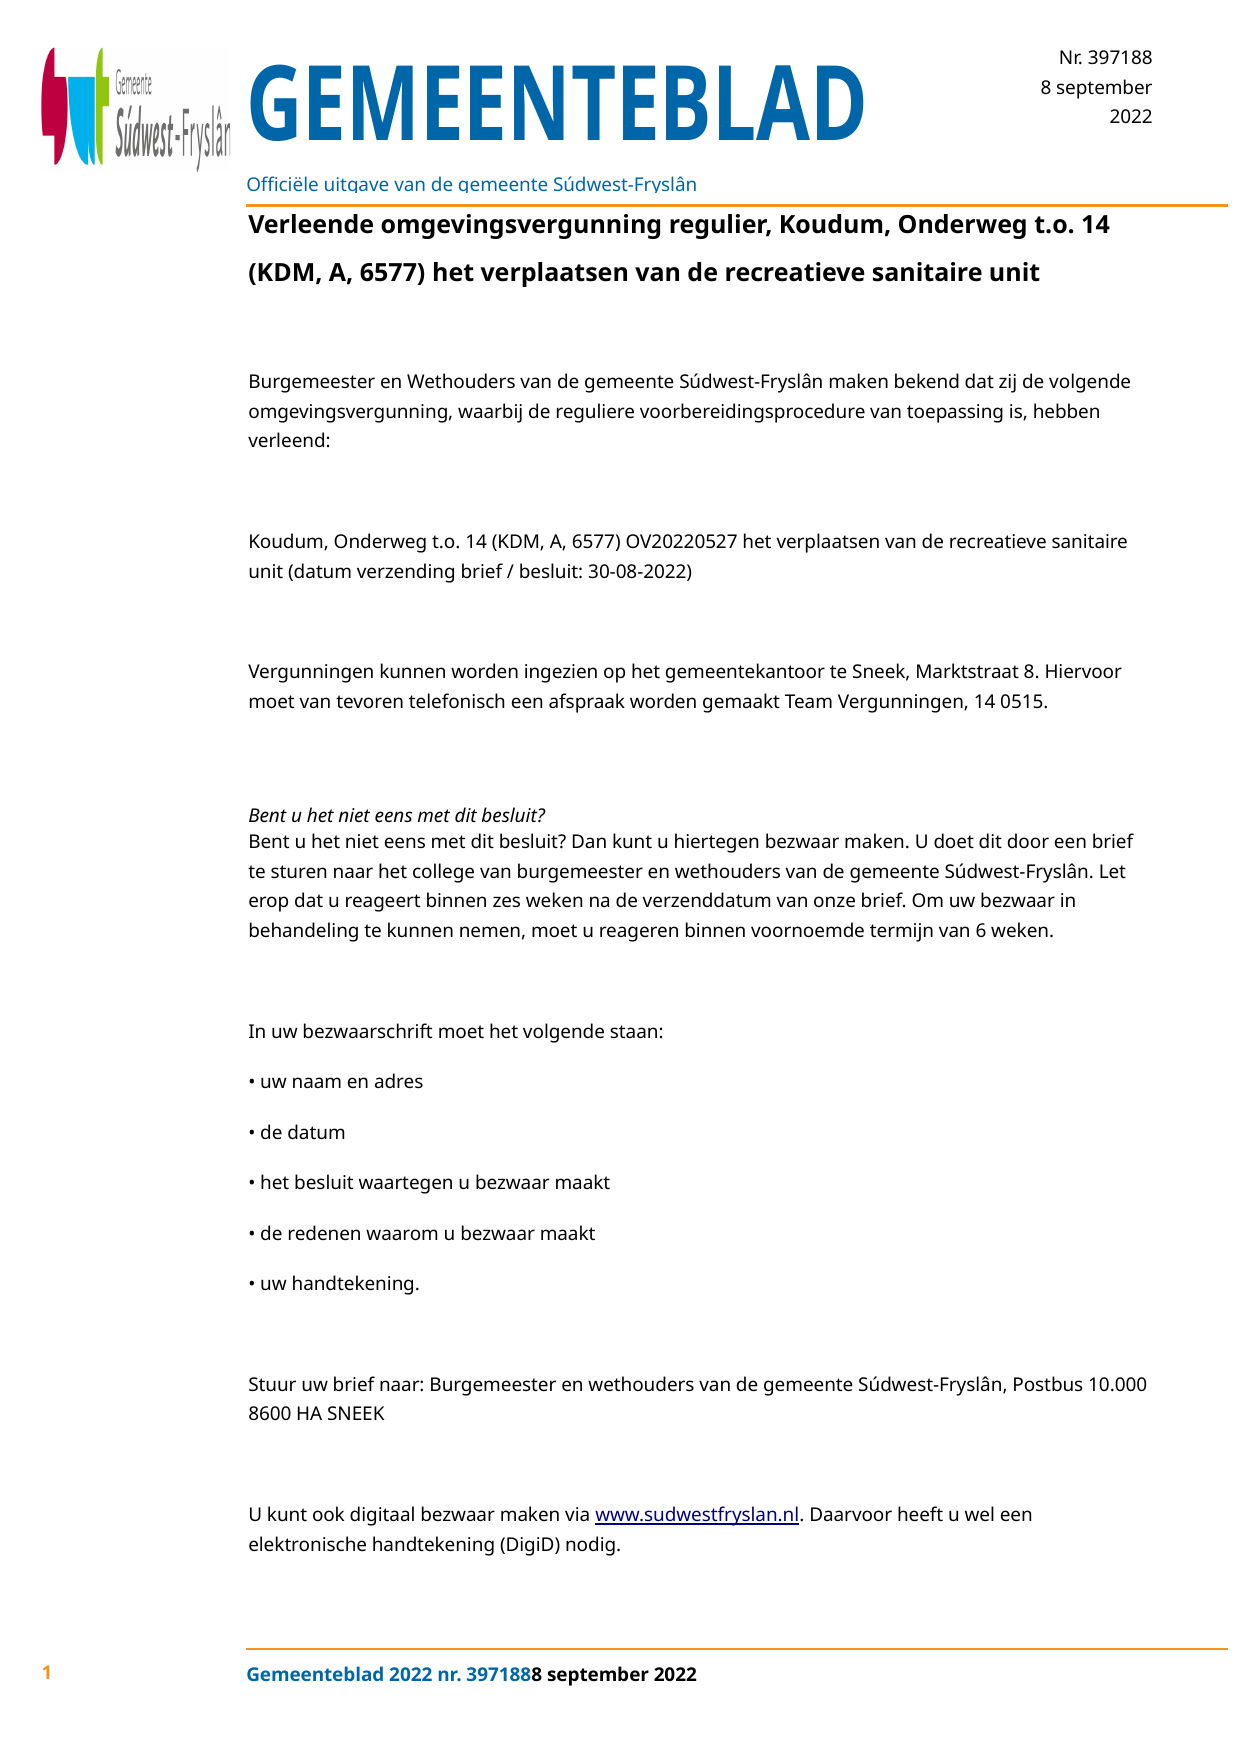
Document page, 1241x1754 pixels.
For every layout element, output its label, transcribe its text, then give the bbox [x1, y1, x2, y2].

text • het besluit waartegen u bezwaar maakt [248, 1169, 1152, 1195]
text Koudum, Onderweg t.o. 14 (KDM, A, 6577) OV20220527 het verplaatsen van de recreatieve sanitaire unit (datum verzending brief / besluit: 30-08-2022) [248, 528, 1152, 584]
text U kunt ook digitaal bezwaar maken via www.sudwestfryslan.nl. Daarvoor heeft u wel een elektronische handtekening (DigiD) nodig. [248, 1501, 1152, 1557]
text Bent u het niet eens met dit besluit? Dan kunt u hiertegen bezwaar maken. U doet dit door een brief te sturen naar het college van burgemeester en wethouders van de gemeente Súdwest-Fryslân. Let erop dat u reageert binnen zes weken na de verzenddatum van onze brief. Om uw bezwaar in behandeling te kunnen nemen, moet u reageren binnen voornoemde termijn van 6 weken. [248, 828, 1152, 943]
text Bent u het niet eens met dit besluit? [248, 803, 1152, 828]
text • uw handtekening. [248, 1270, 1152, 1296]
picture [41, 47, 231, 172]
text Vergunningen kunnen worden ingezien op het gemeentekantoor te Sneek, Marktstraat 8. Hiervoor moet van tevoren telefonisch een afspraak worden gemaakt Team Vergunningen, 14 0515. [248, 659, 1152, 714]
text In uw bezwaarschrift moet het volgende staan: [248, 1018, 1152, 1044]
text • de redenen waarom u bezwaar maakt [248, 1220, 1152, 1245]
text Verleende omgevingsvergunning regulier, Koudum, Onderweg t.o. 14 (KDM, A, 6577) het verplaatsen van de recreatieve sanitaire unit [248, 207, 1152, 288]
text Stuur uw brief naar: Burgemeester en wethouders van de gemeente Súdwest-Fryslân, Postbus 10.000 8600 HA SNEEK [248, 1371, 1152, 1426]
text • de datum [248, 1119, 1152, 1144]
text Burgemeester en Wethouders van de gemeente Súdwest-Fryslân maken bekend dat zij de volgende omgevingsvergunning, waarbij de reguliere voorbereidingsprocedure van toepassing is, hebben verleend: [248, 368, 1152, 453]
text • uw naam en adres [248, 1068, 1152, 1094]
